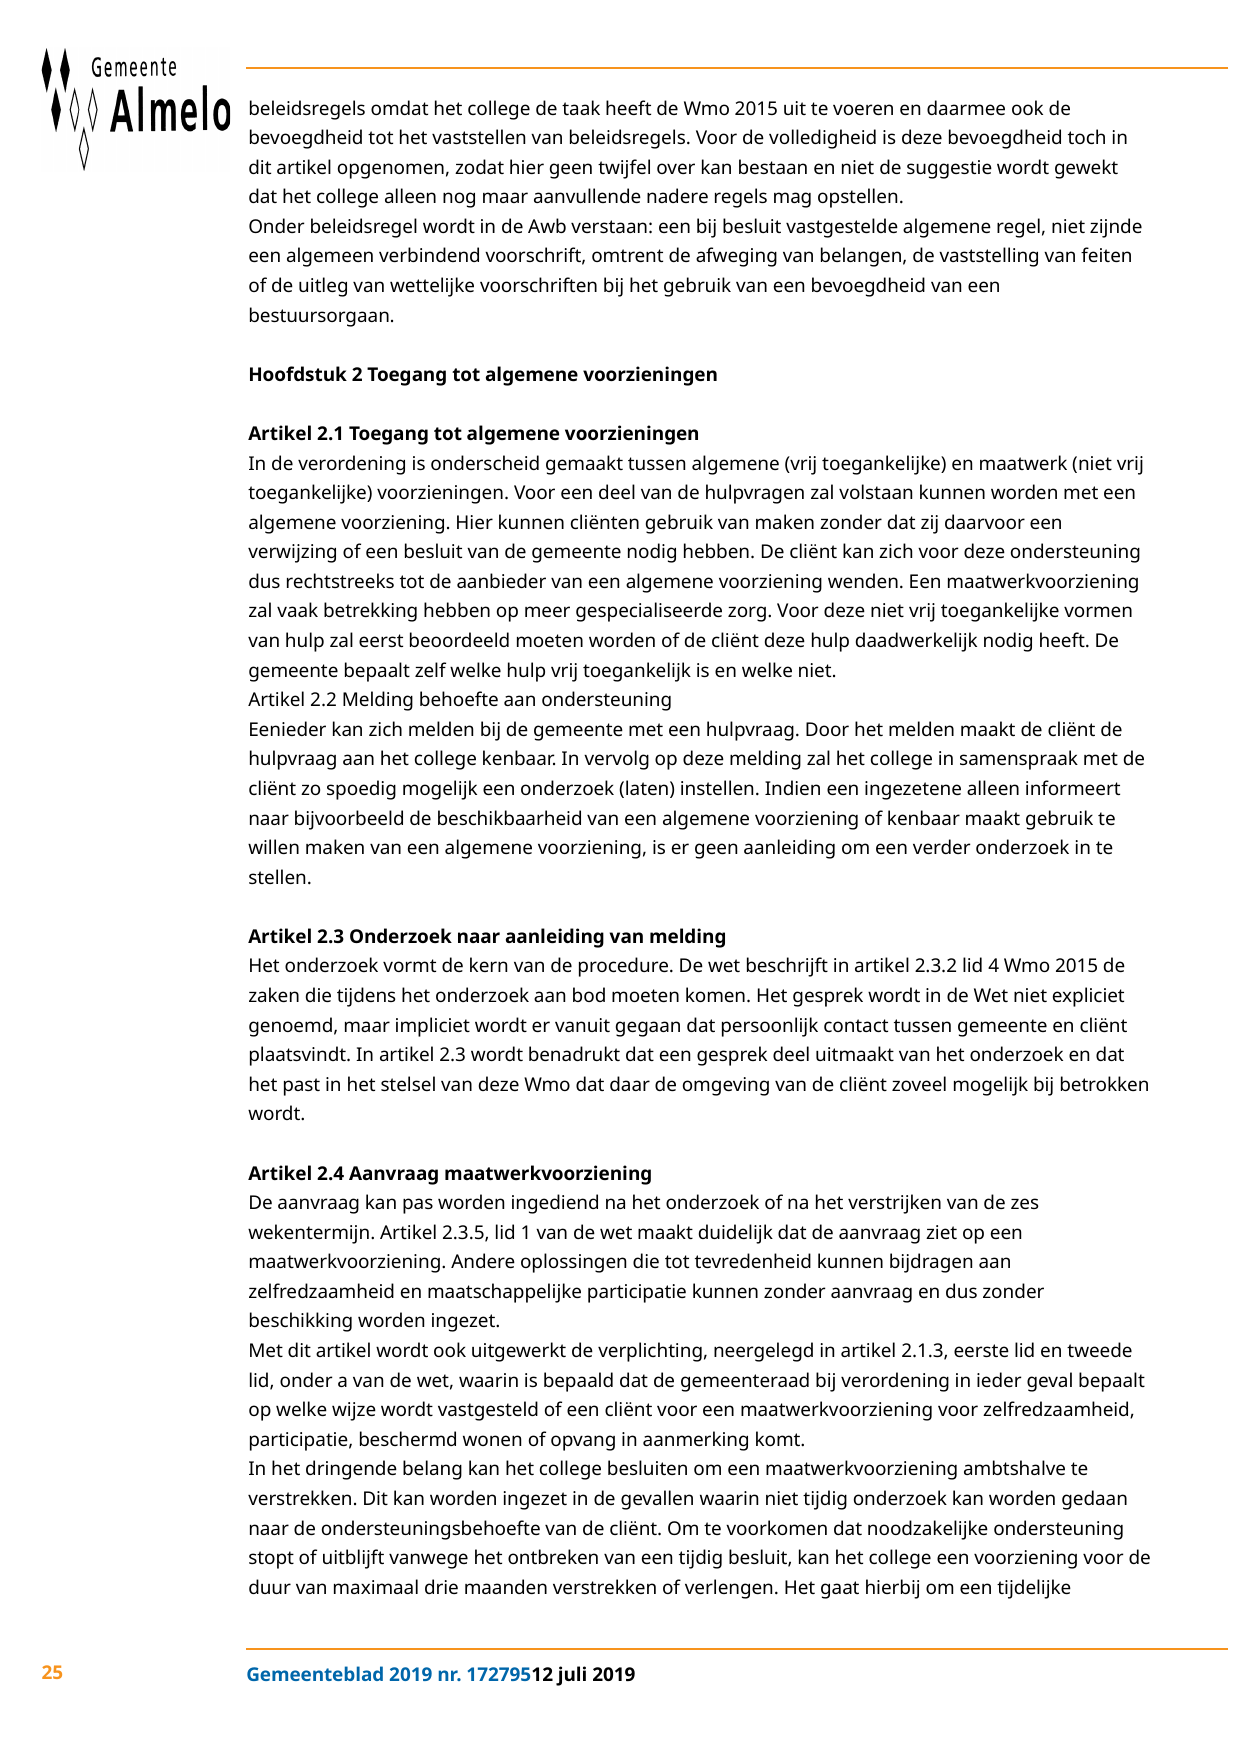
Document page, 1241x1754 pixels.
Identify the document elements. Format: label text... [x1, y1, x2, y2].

text De aanvraag kan pas worden ingediend na het onderzoek of na het verstrijken van de zes wekentermijn. Artikel 2.3.5, lid 1 van de wet maakt duidelijk dat de aanvraag ziet op een maatwerkvoorziening. Andere oplossingen die tot tevredenheid kunnen bijdragen aan zelfredzaamheid en maatschappelijke participatie kunnen zonder aanvraag en dus zonder beschikking worden ingezet. [248, 1189, 1152, 1333]
text Onder beleidsregel wordt in de Awb verstaan: een bij besluit vastgestelde algemene regel, niet zijnde een algemeen verbindend voorschrift, omtrent de afweging van belangen, de vaststelling van feiten of de uitleg van wettelijke voorschriften bij het gebruik van een bevoegdheid van een bestuursorgaan. [248, 213, 1152, 328]
text Artikel 2.4 Aanvraag maatwerkvoorziening [248, 1160, 1152, 1186]
text beleidsregels omdat het college de taak heeft de Wmo 2015 uit te voeren en daarmee ook de bevoegdheid tot het vaststellen van beleidsregels. Voor de volledigheid is deze bevoegdheid toch in dit artikel opgenomen, zodat hier geen twijfel over kan bestaan en niet de suggestie wordt gewekt dat het college alleen nog maar aanvullende nadere regels mag opstellen. [248, 95, 1152, 209]
text In het dringende belang kan het college besluiten om een maatwerkvoorziening ambtshalve te verstrekken. Dit kan worden ingezet in de gevallen waarin niet tijdig onderzoek kan worden gedaan naar de ondersteuningsbehoefte van de cliënt. Om te voorkomen dat noodzakelijke ondersteuning stopt of uitblijft vanwege het ontbreken van een tijdig besluit, kan het college een voorziening voor de duur van maximaal drie maanden verstrekken of verlengen. Het gaat hierbij om een tijdelijke [248, 1456, 1152, 1600]
text Eenieder kan zich melden bij de gemeente met een hulpvraag. Door het melden maakt de cliënt de hulpvraag aan het college kenbaar. In vervolg op deze melding zal het college in samenspraak met de cliënt zo spoedig mogelijk een onderzoek (laten) instellen. Indien een ingezetene alleen informeert naar bijvoorbeeld de beschikbaarheid van een algemene voorziening of kenbaar maakt gebruik te willen maken van een algemene voorziening, is er geen aanleiding om een verder onderzoek in te stellen. [248, 716, 1152, 890]
text Artikel 2.3 Onderzoek naar aanleiding van melding [248, 923, 1152, 949]
text Met dit artikel wordt ook uitgewerkt de verplichting, neergelegd in artikel 2.1.3, eerste lid en tweede lid, onder a van de wet, waarin is bepaald dat de gemeenteraad bij verordening in ieder geval bepaalt op welke wijze wordt vastgesteld of een cliënt voor een maatwerkvoorziening voor zelfredzaamheid, participatie, beschermd wonen of opvang in aanmerking komt. [248, 1337, 1152, 1452]
text Het onderzoek vormt de kern van de procedure. De wet beschrijft in artikel 2.3.2 lid 4 Wmo 2015 de zaken die tijdens het onderzoek aan bod moeten komen. Het gesprek wordt in de Wet niet expliciet genoemd, maar impliciet wordt er vanuit gegaan dat persoonlijk contact tussen gemeente en cliënt plaatsvindt. In artikel 2.3 wordt benadrukt dat een gesprek deel uitmaakt van het onderzoek en dat het past in het stelsel van deze Wmo dat daar de omgeving van de cliënt zoveel mogelijk bij betrokken wordt. [248, 953, 1152, 1126]
text Hoofdstuk 2 Toegang tot algemene voorzieningen [248, 361, 1152, 387]
text In de verordening is onderscheid gemaakt tussen algemene (vrij toegankelijke) en maatwerk (niet vrij toegankelijke) voorzieningen. Voor een deel van de hulpvragen zal volstaan kunnen worden met een algemene voorziening. Hier kunnen cliënten gebruik van maken zonder dat zij daarvoor een verwijzing of een besluit van de gemeente nodig hebben. De cliënt kan zich voor deze ondersteuning dus rechtstreeks tot de aanbieder van een algemene voorziening wenden. Een maatwerkvoorziening zal vaak betrekking hebben op meer gespecialiseerde zorg. Voor deze niet vrij toegankelijke vormen van hulp zal eerst beoordeeld moeten worden of de cliënt deze hulp daadwerkelijk nodig heeft. De gemeente bepaalt zelf welke hulp vrij toegankelijk is en welke niet. [248, 450, 1152, 683]
text Artikel 2.2 Melding behoefte aan ondersteuning [248, 686, 1152, 712]
picture [41, 47, 231, 172]
text Artikel 2.1 Toegang tot algemene voorzieningen [248, 420, 1152, 446]
